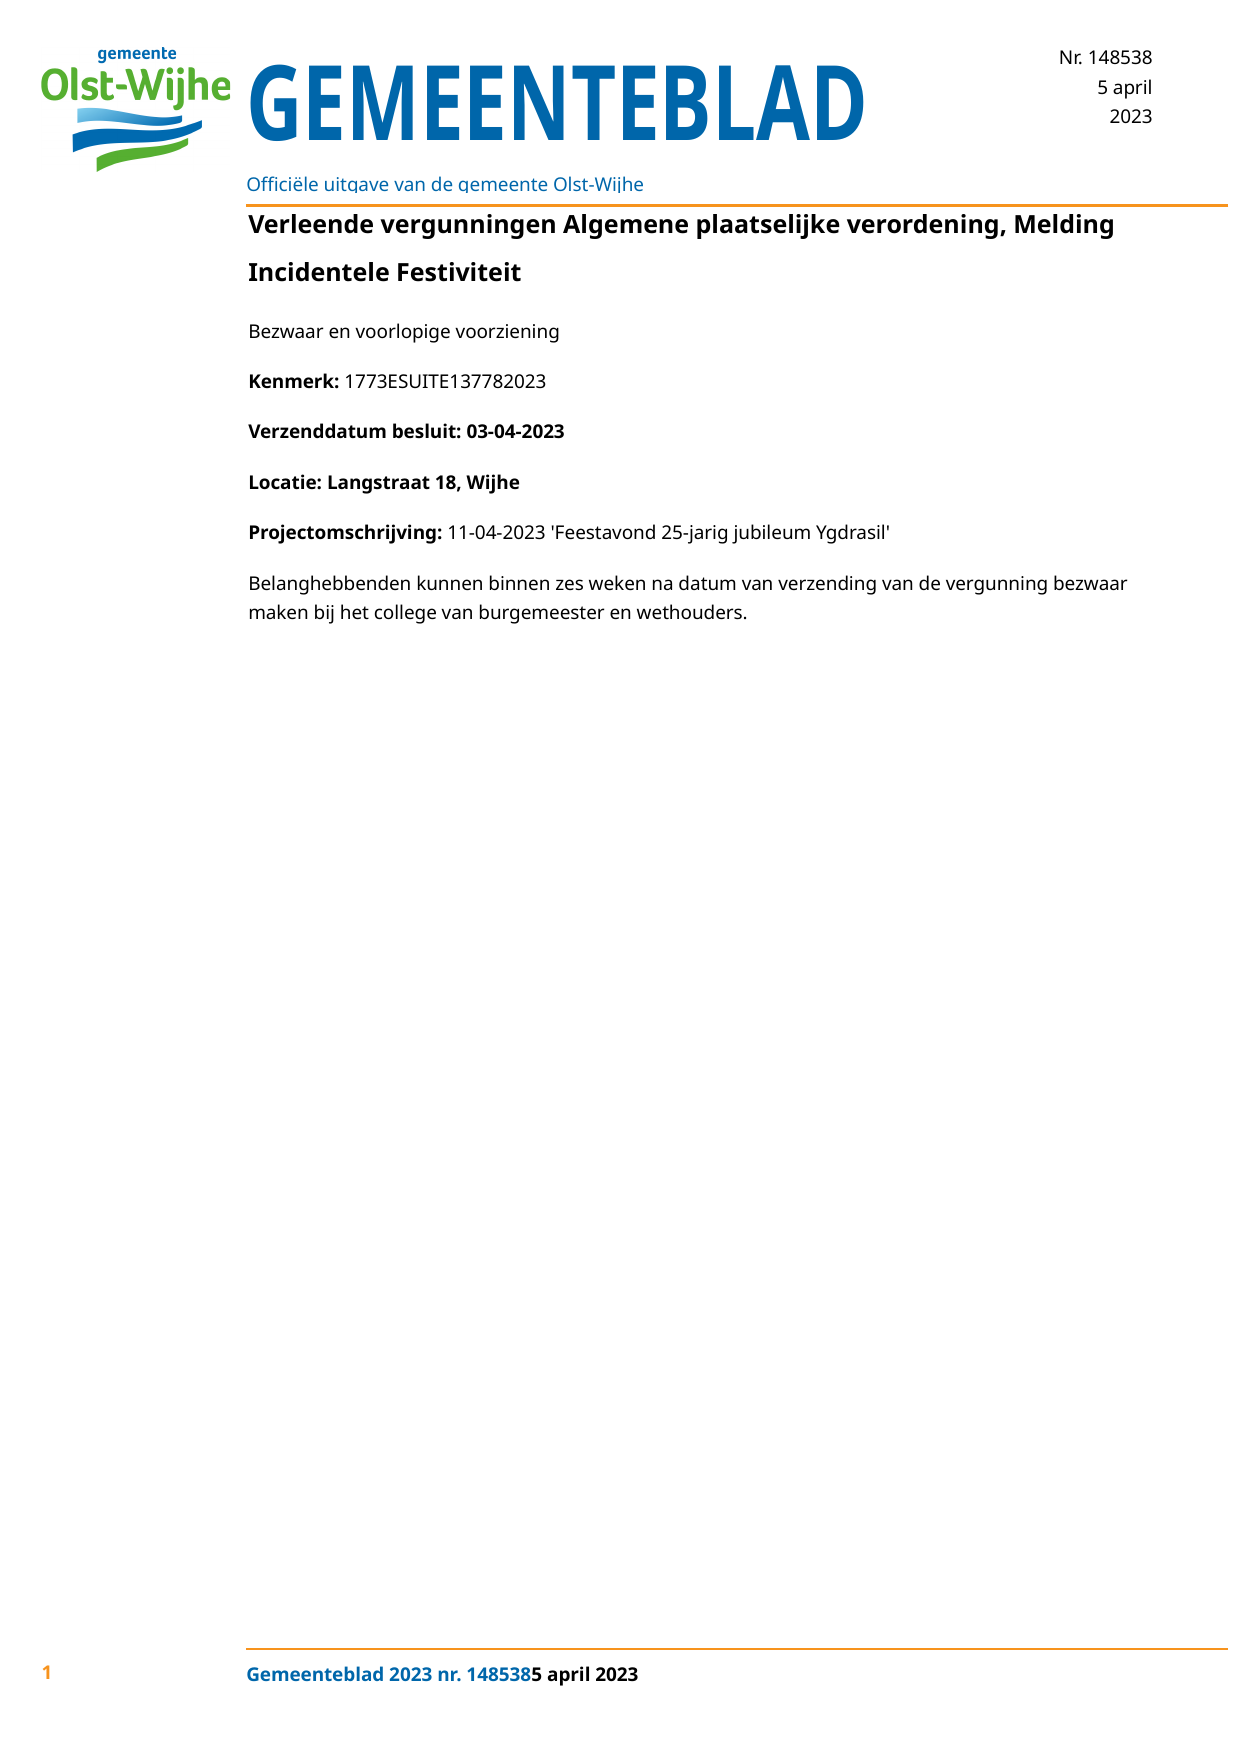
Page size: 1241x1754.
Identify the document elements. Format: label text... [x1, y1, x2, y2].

text Verleende vergunningen Algemene plaatselijke verordening, Melding Incidentele Festiviteit [248, 207, 1152, 288]
text Projectomschrijving: 11-04-2023 'Feestavond 25-jarig jubileum Ygdrasil' [248, 519, 1152, 545]
text Belanghebbenden kunnen binnen zes weken na datum van verzending van de vergunning bezwaar maken bij het college van burgemeester en wethouders. [248, 570, 1152, 625]
text Kenmerk: 1773ESUITE137782023 [248, 368, 1152, 394]
picture [41, 47, 231, 172]
text Bezwaar en voorlopige voorziening [248, 318, 1152, 344]
text Verzenddatum besluit: 03-04-2023 [248, 419, 1152, 444]
text Locatie: Langstraat 18, Wijhe [248, 469, 1152, 495]
